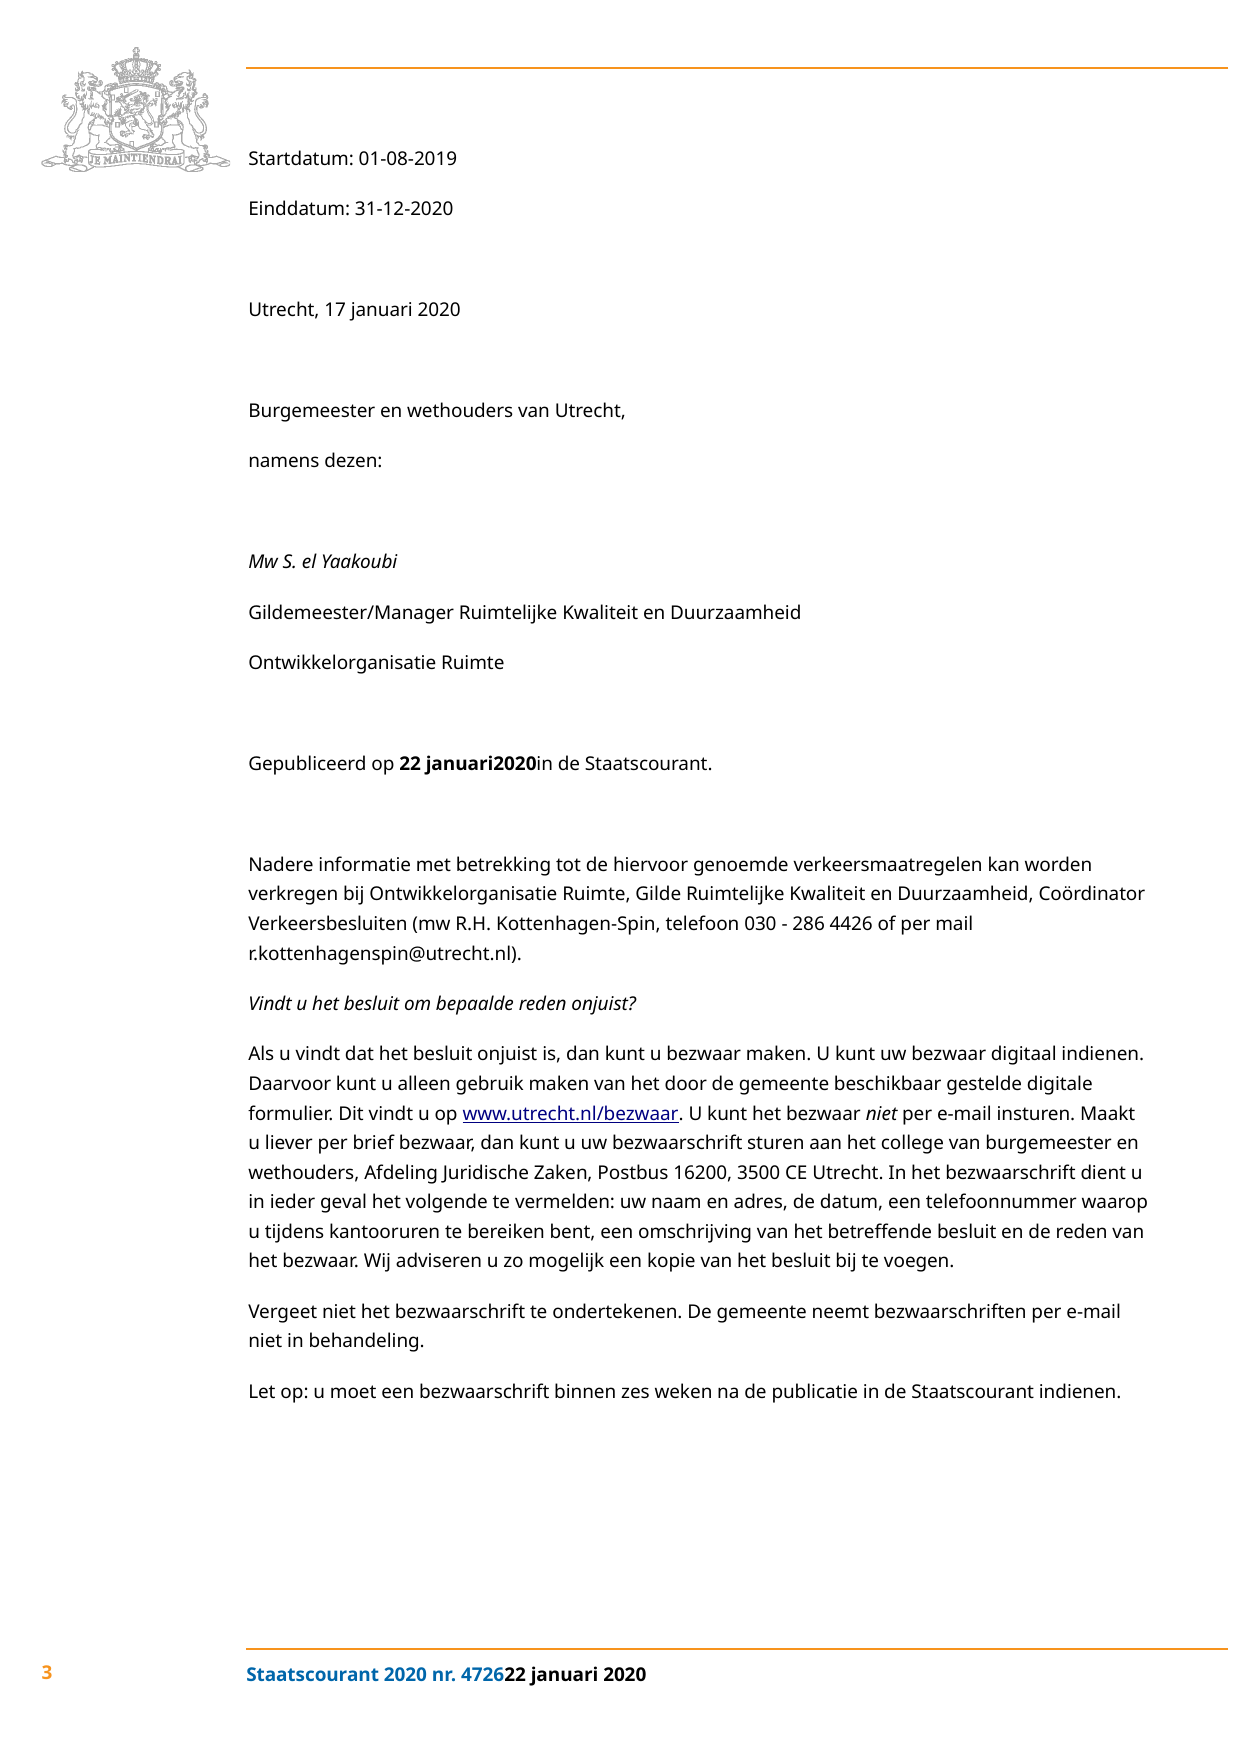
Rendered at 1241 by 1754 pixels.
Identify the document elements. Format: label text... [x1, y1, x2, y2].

text Vergeet niet het bezwaarschrift te ondertekenen. De gemeente neemt bezwaarschriften per e-mail niet in behandeling. [248, 1298, 1152, 1353]
text namens dezen: [248, 448, 1152, 473]
text Nadere informatie met betrekking tot de hiervoor genoemde verkeersmaatregelen kan worden verkregen bij Ontwikkelorganisatie Ruimte, Gilde Ruimtelijke Kwaliteit en Duurzaamheid, Coördinator Verkeersbesluiten (mw R.H. Kottenhagen-Spin, telefoon 030 - 286 4426 of per mail r.kottenhagenspin@utrecht.nl). [248, 851, 1152, 966]
text Mw S. el Yaakoubi [248, 548, 1152, 574]
text Vindt u het besluit om bepaalde reden onjuist? [248, 990, 1152, 1016]
text Let op: u moet een bezwaarschrift binnen zes weken na de publicatie in de Staatscourant indienen. [248, 1378, 1152, 1404]
text Einddatum: 31-12-2020 [248, 196, 1152, 221]
text Startdatum: 01-08-2019 [248, 145, 1152, 171]
text Burgemeester en wethouders van Utrecht, [248, 397, 1152, 423]
text Als u vindt dat het besluit onjuist is, dan kunt u bezwaar maken. U kunt uw bezwaar digitaal indienen. Daarvoor kunt u alleen gebruik maken van het door de gemeente beschikbaar gestelde digitale formulier. Dit vindt u op www.utrecht.nl/bezwaar. U kunt het bezwaar niet per e-mail insturen. Maakt u liever per brief bezwaar, dan kunt u uw bezwaarschrift sturen aan het college van burgemeester en wethouders, Afdeling Juridische Zaken, Postbus 16200, 3500 CE Utrecht. In het bezwaarschrift dient u in ieder geval het volgende te vermelden: uw naam en adres, de datum, een telefoonnummer waarop u tijdens kantooruren te bereiken bent, een omschrijving van het betreffende besluit en de reden van het bezwaar. Wij adviseren u zo mogelijk een kopie van het besluit bij te voegen. [248, 1041, 1152, 1273]
text Utrecht, 17 januari 2020 [248, 296, 1152, 322]
text Gepubliceerd op 22 januari2020in de Staatscourant. [248, 750, 1152, 776]
text Ontwikkelorganisatie Ruimte [248, 649, 1152, 675]
text Gildemeester/Manager Ruimtelijke Kwaliteit en Duurzaamheid [248, 599, 1152, 625]
picture [41, 47, 231, 172]
